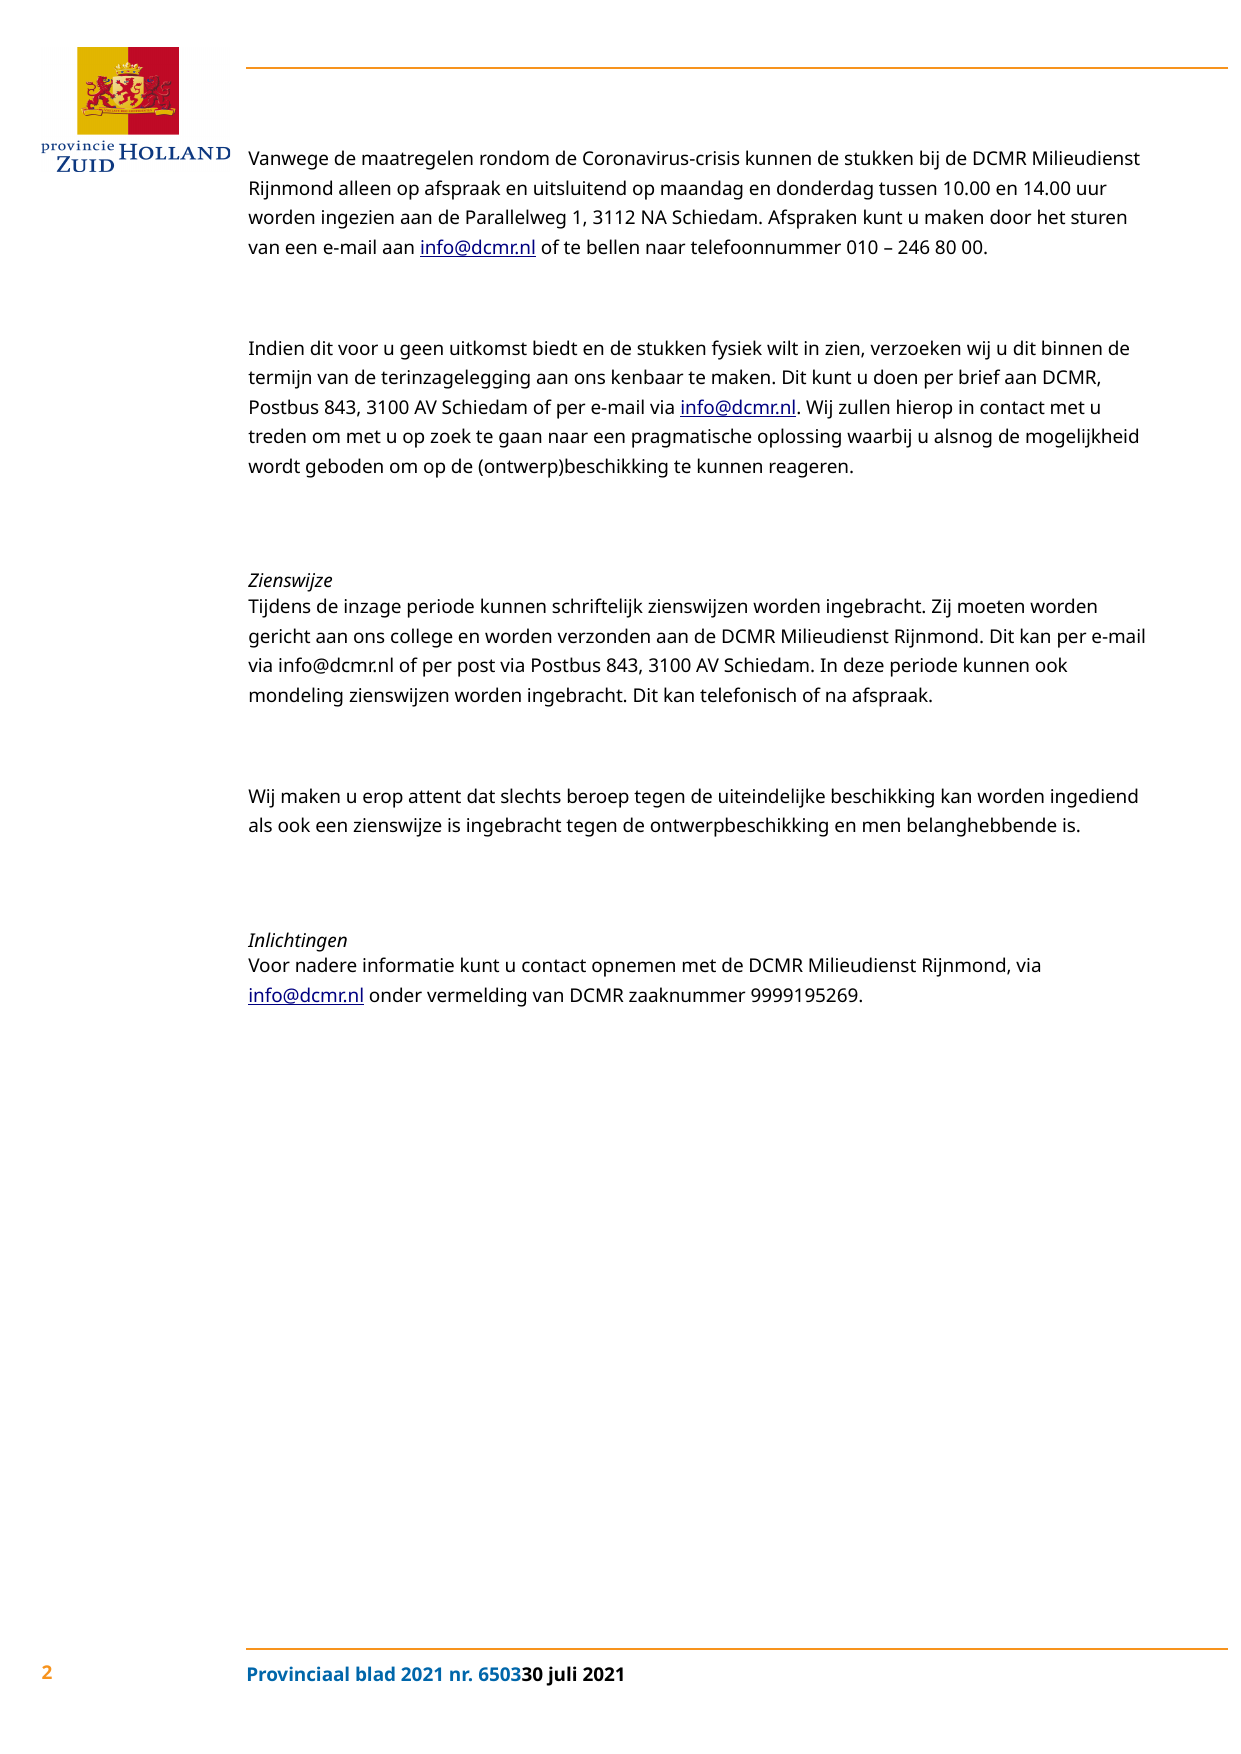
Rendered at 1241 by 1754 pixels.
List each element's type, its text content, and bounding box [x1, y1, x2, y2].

text Voor nadere informatie kunt u contact opnemen met de DCMR Milieudienst Rijnmond, via info@dcmr.nl onder vermelding van DCMR zaaknummer 9999195269. [248, 952, 1152, 1008]
picture [41, 47, 231, 172]
text Indien dit voor u geen uitkomst biedt en de stukken fysiek wilt in zien, verzoeken wij u dit binnen de termijn van de terinzagelegging aan ons kenbaar te maken. Dit kunt u doen per brief aan DCMR, Postbus 843, 3100 AV Schiedam of per e-mail via info@dcmr.nl. Wij zullen hierop in contact met u treden om met u op zoek te gaan naar een pragmatische oplossing waarbij u alsnog de mogelijkheid wordt geboden om op de (ontwerp)beschikking te kunnen reageren. [248, 335, 1152, 479]
text Inlichtingen [248, 927, 1152, 952]
text Zienswijze [248, 567, 1152, 593]
text Wij maken u erop attent dat slechts beroep tegen de uiteindelijke beschikking kan worden ingediend als ook een zienswijze is ingebracht tegen de ontwerpbeschikking en men belanghebbende is. [248, 783, 1152, 838]
text Vanwege de maatregelen rondom de Coronavirus-crisis kunnen de stukken bij de DCMR Milieudienst Rijnmond alleen op afspraak en uitsluitend op maandag en donderdag tussen 10.00 en 14.00 uur worden ingezien aan de Parallelweg 1, 3112 NA Schiedam. Afspraken kunt u maken door het sturen van een e-mail aan info@dcmr.nl of te bellen naar telefoonnummer 010 – 246 80 00. [248, 145, 1152, 260]
text Tijdens de inzage periode kunnen schriftelijk zienswijzen worden ingebracht. Zij moeten worden gericht aan ons college en worden verzonden aan de DCMR Milieudienst Rijnmond. Dit kan per e-mail via info@dcmr.nl of per post via Postbus 843, 3100 AV Schiedam. In deze periode kunnen ook mondeling zienswijzen worden ingebracht. Dit kan telefonisch of na afspraak. [248, 593, 1152, 708]
